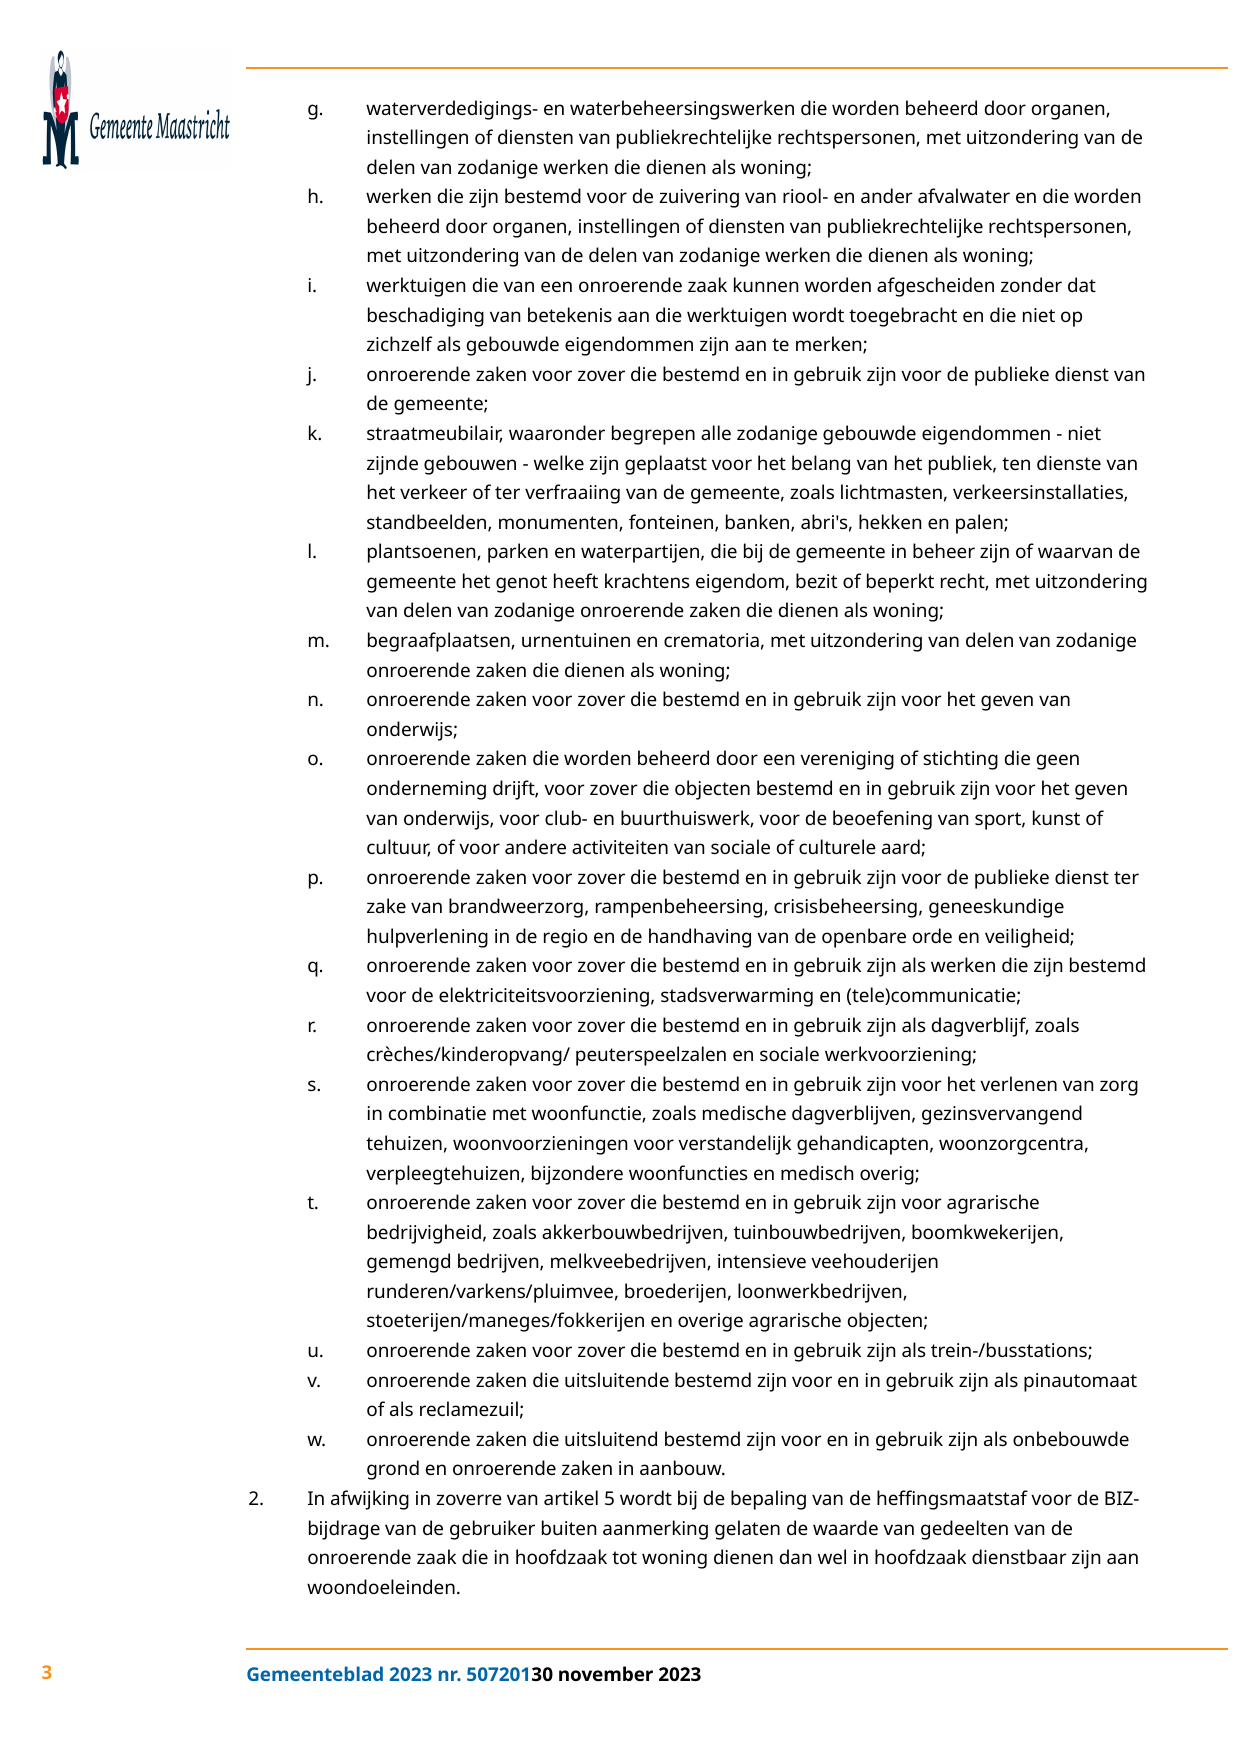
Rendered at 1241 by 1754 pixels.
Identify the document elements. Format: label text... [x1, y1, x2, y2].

list onroerende zaken voor zover die bestemd en in gebruik zijn voor het verlenen van zorg in combinatie met woonfunctie, zoals medische dagverblijven, gezinsvervangend tehuizen, woonvoorzieningen voor verstandelijk gehandicapten, woonzorgcentra, verpleegtehuizen, bijzondere woonfuncties en medisch overig; [307, 1071, 1152, 1186]
list onroerende zaken voor zover die bestemd en in gebruik zijn voor de publieke dienst van de gemeente; [307, 361, 1152, 416]
list onroerende zaken voor zover die bestemd en in gebruik zijn voor agrarische bedrijvigheid, zoals akkerbouwbedrijven, tuinbouwbedrijven, boomkwekerijen, gemengd bedrijven, melkveebedrijven, intensieve veehouderijen runderen/varkens/pluimvee, broederijen, loonwerkbedrijven, stoeterijen/maneges/fokkerijen en overige agrarische objecten; [307, 1189, 1152, 1333]
list begraafplaatsen, urnentuinen en crematoria, met uitzondering van delen van zodanige onroerende zaken die dienen als woning; [307, 627, 1152, 683]
list onroerende zaken voor zover die bestemd en in gebruik zijn als dagverblijf, zoals crèches/kinderopvang/ peuterspeelzalen en sociale werkvoorziening; [307, 1012, 1152, 1067]
list onroerende zaken voor zover die bestemd en in gebruik zijn als werken die zijn bestemd voor de elektriciteitsvoorziening, stadsverwarming en (tele)communicatie; [307, 953, 1152, 1008]
list onroerende zaken die worden beheerd door een vereniging of stichting die geen onderneming drijft, voor zover die objecten bestemd en in gebruik zijn voor het geven van onderwijs, voor club- en buurthuiswerk, voor de beoefening van sport, kunst of cultuur, of voor andere activiteiten van sociale of culturele aard; [307, 746, 1152, 860]
list waterverdedigings- en waterbeheersingswerken die worden beheerd door organen, instellingen of diensten van publiekrechtelijke rechtspersonen, met uitzondering van de delen van zodanige werken die dienen als woning; [307, 95, 1152, 180]
list werken die zijn bestemd voor de zuivering van riool- en ander afvalwater en die worden beheerd door organen, instellingen of diensten van publiekrechtelijke rechtspersonen, met uitzondering van de delen van zodanige werken die dienen als woning; [307, 183, 1152, 268]
list straatmeubilair, waaronder begrepen alle zodanige gebouwde eigendommen - niet zijnde gebouwen - welke zijn geplaatst voor het belang van het publiek, ten dienste van het verkeer of ter verfraaiing van de gemeente, zoals lichtmasten, verkeersinstallaties, standbeelden, monumenten, fonteinen, banken, abri's, hekken en palen; [307, 420, 1152, 535]
list onroerende zaken voor zover die bestemd en in gebruik zijn voor het geven van onderwijs; [307, 686, 1152, 742]
list plantsoenen, parken en waterpartijen, die bij de gemeente in beheer zijn of waarvan de gemeente het genot heeft krachtens eigendom, bezit of beperkt recht, met uitzondering van delen van zodanige onroerende zaken die dienen als woning; [307, 538, 1152, 623]
picture [41, 47, 231, 172]
list onroerende zaken voor zover die bestemd en in gebruik zijn als trein-/busstations; [307, 1337, 1152, 1363]
list onroerende zaken voor zover die bestemd en in gebruik zijn voor de publieke dienst ter zake van brandweerzorg, rampenbeheersing, crisisbeheersing, geneeskundige hulpverlening in de regio en de handhaving van de openbare orde en veiligheid; [307, 864, 1152, 949]
list onroerende zaken die uitsluitende bestemd zijn voor en in gebruik zijn als pinautomaat of als reclamezuil; [307, 1367, 1152, 1422]
list In afwijking in zoverre van artikel 5 wordt bij de bepaling van de heffingsmaatstaf voor de BIZ-bijdrage van de gebruiker buiten aanmerking gelaten de waarde van gedeelten van de onroerende zaak die in hoofdzaak tot woning dienen dan wel in hoofdzaak dienstbaar zijn aan woondoeleinden. [248, 1485, 1152, 1600]
list onroerende zaken die uitsluitend bestemd zijn voor en in gebruik zijn als onbebouwde grond en onroerende zaken in aanbouw. [307, 1426, 1152, 1481]
list werktuigen die van een onroerende zaak kunnen worden afgescheiden zonder dat beschadiging van betekenis aan die werktuigen wordt toegebracht en die niet op zichzelf als gebouwde eigendommen zijn aan te merken; [307, 272, 1152, 357]
